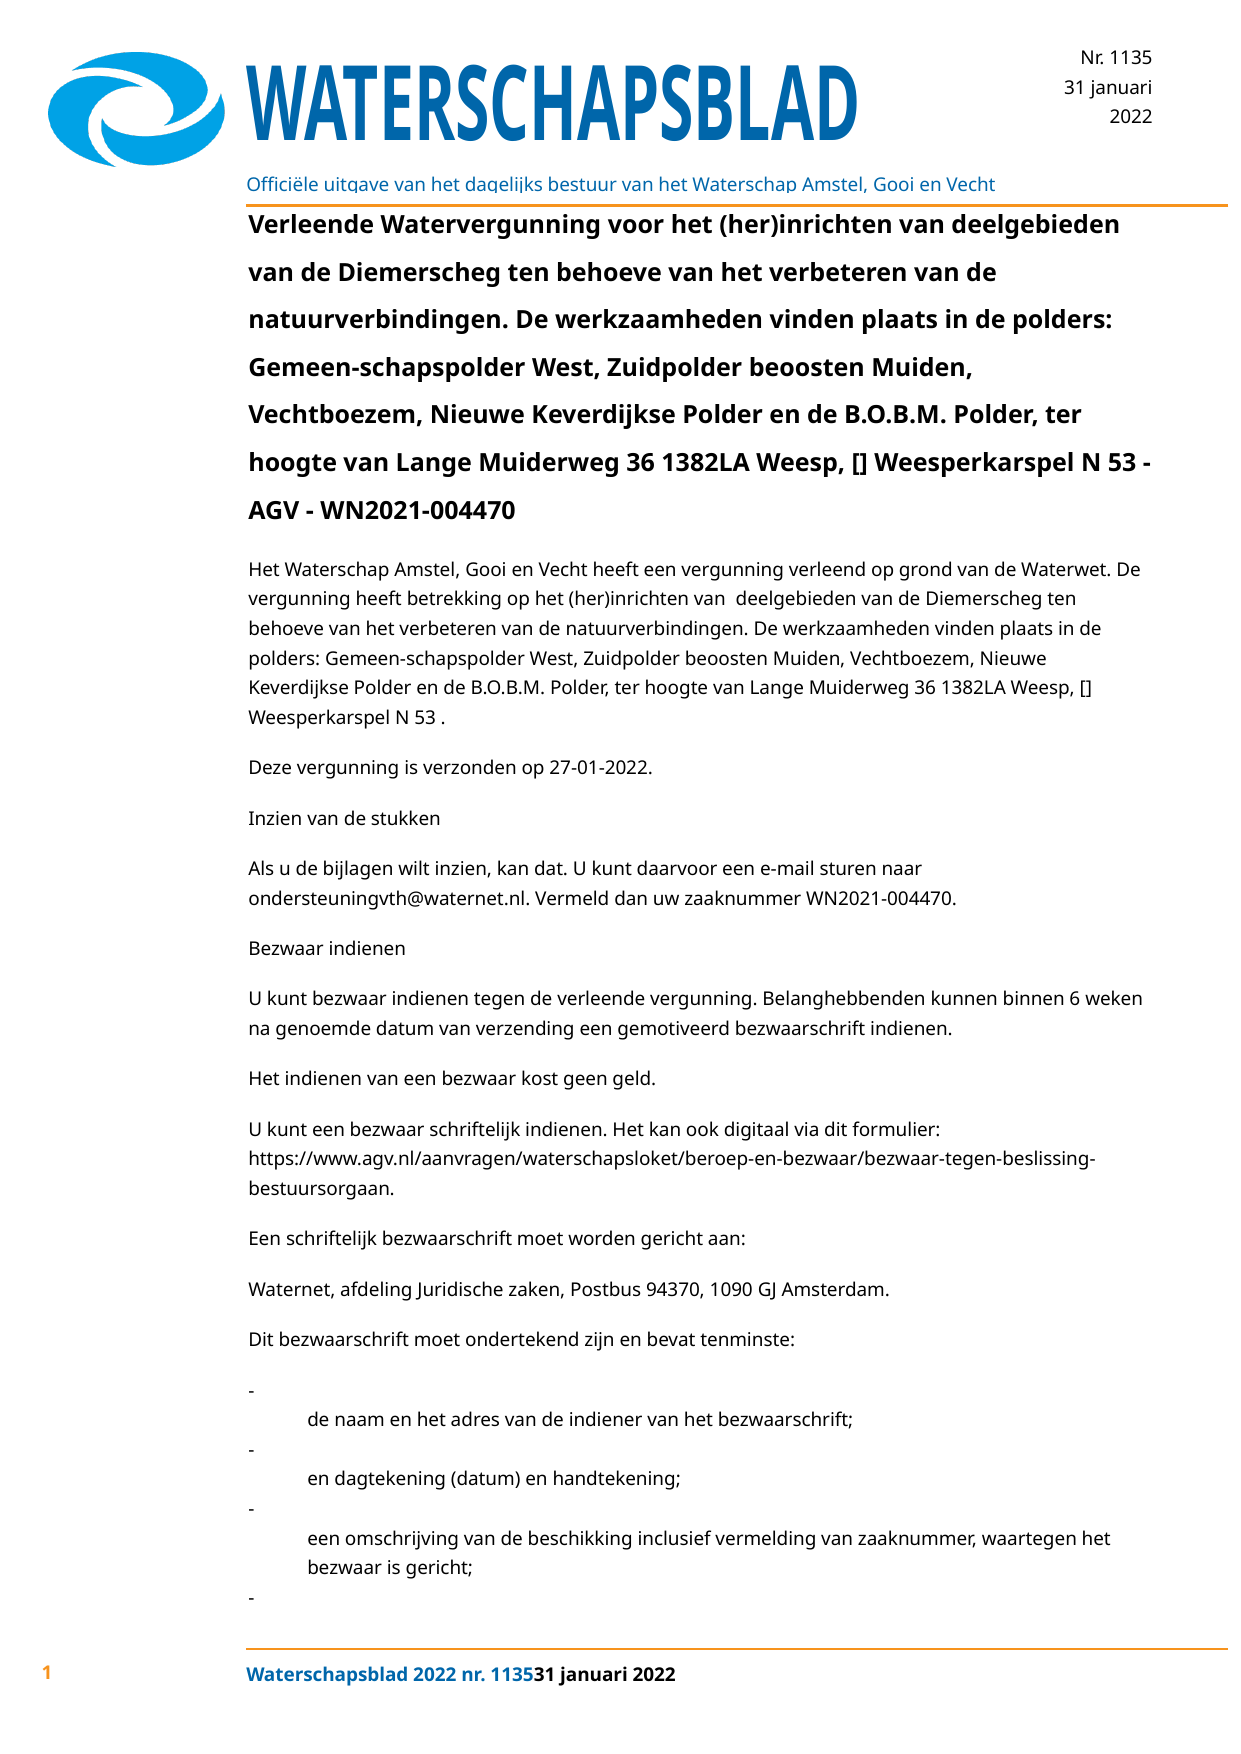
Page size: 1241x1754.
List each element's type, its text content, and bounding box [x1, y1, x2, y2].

text U kunt een bezwaar schriftelijk indienen. Het kan ook digitaal via dit formulier: https://www.agv.nl/aanvragen/waterschapsloket/beroep-en-bezwaar/bezwaar-tegen-beslissing-bestuursorgaan. [248, 1116, 1152, 1201]
text Het indienen van een bezwaar kost geen geld. [248, 1066, 1152, 1091]
text Een schriftelijk bezwaarschrift moet worden gericht aan: [248, 1226, 1152, 1251]
list een omschrijving van de beschikking inclusief vermelding van zaaknummer, waartegen het bezwaar is gericht; [248, 1525, 1152, 1580]
text Het Waterschap Amstel, Gooi en Vecht heeft een vergunning verleend op grond van de Waterwet. De vergunning heeft betrekking op het (her)inrichten van deelgebieden van de Diemerscheg ten behoeve van het verbeteren van de natuurverbindingen. De werkzaamheden vinden plaats in de polders: Gemeen-schapspolder West, Zuidpolder beoosten Muiden, Vechtboezem, Nieuwe Keverdijkse Polder en de B.O.B.M. Polder, ter hoogte van Lange Muiderweg 36 1382LA Weesp, [] Weesperkarspel N 53 . [248, 556, 1152, 729]
text Deze vergunning is verzonden op 27-01-2022. [248, 754, 1152, 780]
text Inzien van de stukken [248, 805, 1152, 830]
text Waternet, afdeling Juridische zaken, Postbus 94370, 1090 GJ Amsterdam. [248, 1276, 1152, 1302]
text Dit bezwaarschrift moet ondertekend zijn en bevat tenminste: [248, 1326, 1152, 1352]
text Verleende Watervergunning voor het (her)inrichten van deelgebieden van de Diemerscheg ten behoeve van het verbeteren van de natuurverbindingen. De werkzaamheden vinden plaats in de polders: Gemeen-schapspolder West, Zuidpolder beoosten Muiden, Vechtboezem, Nieuwe Keverdijkse Polder en de B.O.B.M. Polder, ter hoogte van Lange Muiderweg 36 1382LA Weesp, [] Weesperkarspel N 53 - AGV - WN2021-004470 [248, 207, 1152, 526]
list en dagtekening (datum) en handtekening; [248, 1466, 1152, 1491]
text Bezwaar indienen [248, 935, 1152, 961]
list de naam en het adres van de indiener van het bezwaarschrift; [248, 1406, 1152, 1432]
picture [41, 47, 231, 172]
text U kunt bezwaar indienen tegen de verleende vergunning. Belanghebbenden kunnen binnen 6 weken na genoemde datum van verzending een gemotiveerd bezwaarschrift indienen. [248, 986, 1152, 1041]
text Als u de bijlagen wilt inzien, kan dat. U kunt daarvoor een e-mail sturen naar ondersteuningvth@waternet.nl. Vermeld dan uw zaaknummer WN2021-004470. [248, 855, 1152, 910]
